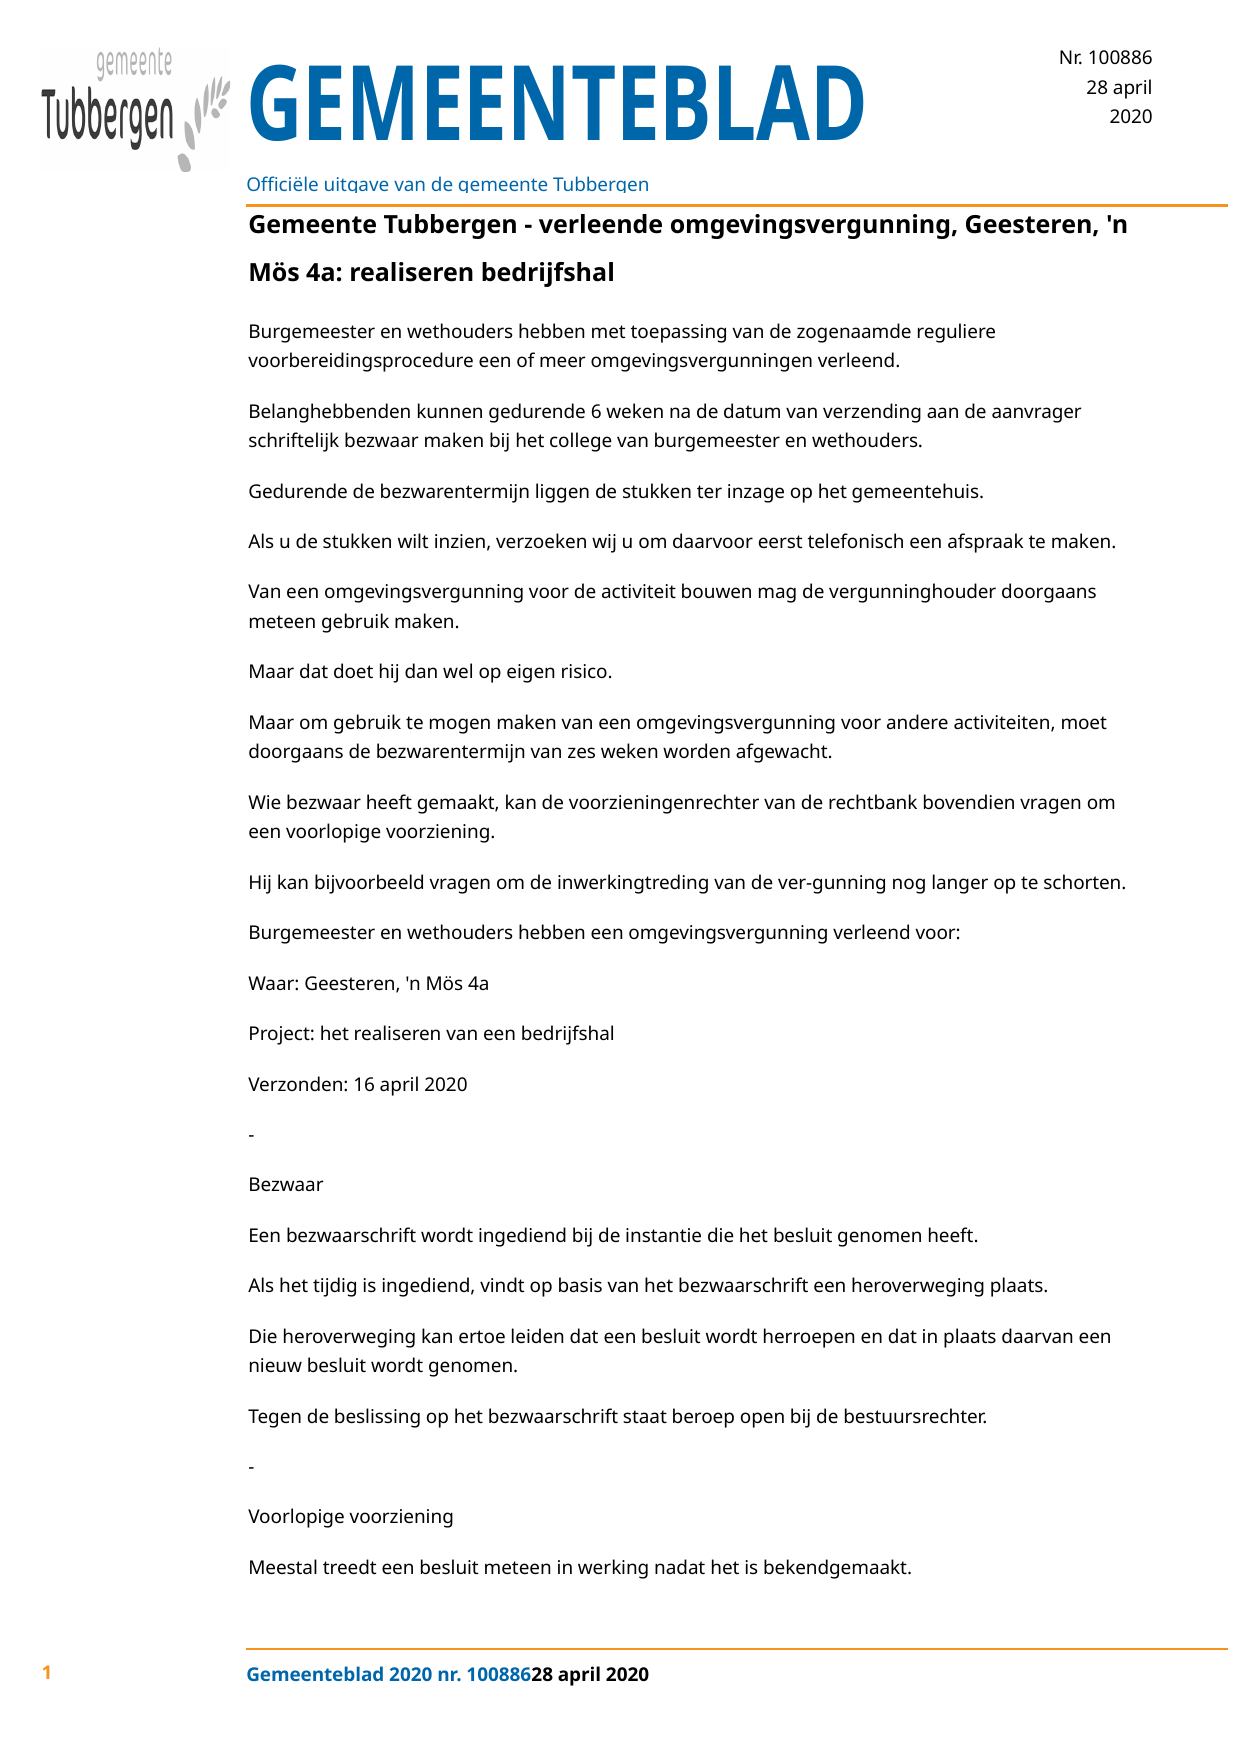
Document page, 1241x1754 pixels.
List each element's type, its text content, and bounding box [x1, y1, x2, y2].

text Maar dat doet hij dan wel op eigen risico. [248, 659, 1152, 684]
text Een bezwaarschrift wordt ingediend bij de instantie die het besluit genomen heeft. [248, 1222, 1152, 1248]
text Belanghebbenden kunnen gedurende 6 weken na de datum van verzending aan de aanvrager schriftelijk bezwaar maken bij het college van burgemeester en wethouders. [248, 398, 1152, 453]
text Gedurende de bezwarentermijn liggen de stukken ter inzage op het gemeentehuis. [248, 478, 1152, 504]
text - [248, 1121, 1152, 1147]
text Waar: Geesteren, 'n Mös 4a [248, 970, 1152, 996]
text Van een omgevingsvergunning voor de activiteit bouwen mag de vergunninghouder doorgaans meteen gebruik maken. [248, 579, 1152, 634]
text Hij kan bijvoorbeeld vragen om de inwerkingtreding van de ver-gunning nog langer op te schorten. [248, 869, 1152, 895]
text Burgemeester en wethouders hebben met toepassing van de zogenaamde reguliere voorbereidingsprocedure een of meer omgevingsvergunningen verleend. [248, 318, 1152, 373]
picture [41, 47, 231, 172]
text Voorlopige voorziening [248, 1504, 1152, 1529]
text Die heroverweging kan ertoe leiden dat een besluit wordt herroepen en dat in plaats daarvan een nieuw besluit wordt genomen. [248, 1323, 1152, 1378]
text Maar om gebruik te mogen maken van een omgevingsvergunning voor andere activiteiten, moet doorgaans de bezwarentermijn van zes weken worden afgewacht. [248, 709, 1152, 764]
text Bezwaar [248, 1172, 1152, 1197]
text Als het tijdig is ingediend, vindt op basis van het bezwaarschrift een heroverweging plaats. [248, 1272, 1152, 1298]
text Verzonden: 16 april 2020 [248, 1071, 1152, 1097]
text - [248, 1453, 1152, 1479]
text Burgemeester en wethouders hebben een omgevingsvergunning verleend voor: [248, 919, 1152, 945]
text Gemeente Tubbergen - verleende omgevingsvergunning, Geesteren, 'n Mös 4a: realiseren bedrijfshal [248, 207, 1152, 288]
text Meestal treedt een besluit meteen in werking nadat het is bekendgemaakt. [248, 1554, 1152, 1580]
text Als u de stukken wilt inzien, verzoeken wij u om daarvoor eerst telefonisch een afspraak te maken. [248, 528, 1152, 554]
text Tegen de beslissing op het bezwaarschrift staat beroep open bij de bestuursrechter. [248, 1403, 1152, 1429]
text Project: het realiseren van een bedrijfshal [248, 1020, 1152, 1046]
text Wie bezwaar heeft gemaakt, kan de voorzieningenrechter van de rechtbank bovendien vragen om een voorlopige voorziening. [248, 789, 1152, 844]
